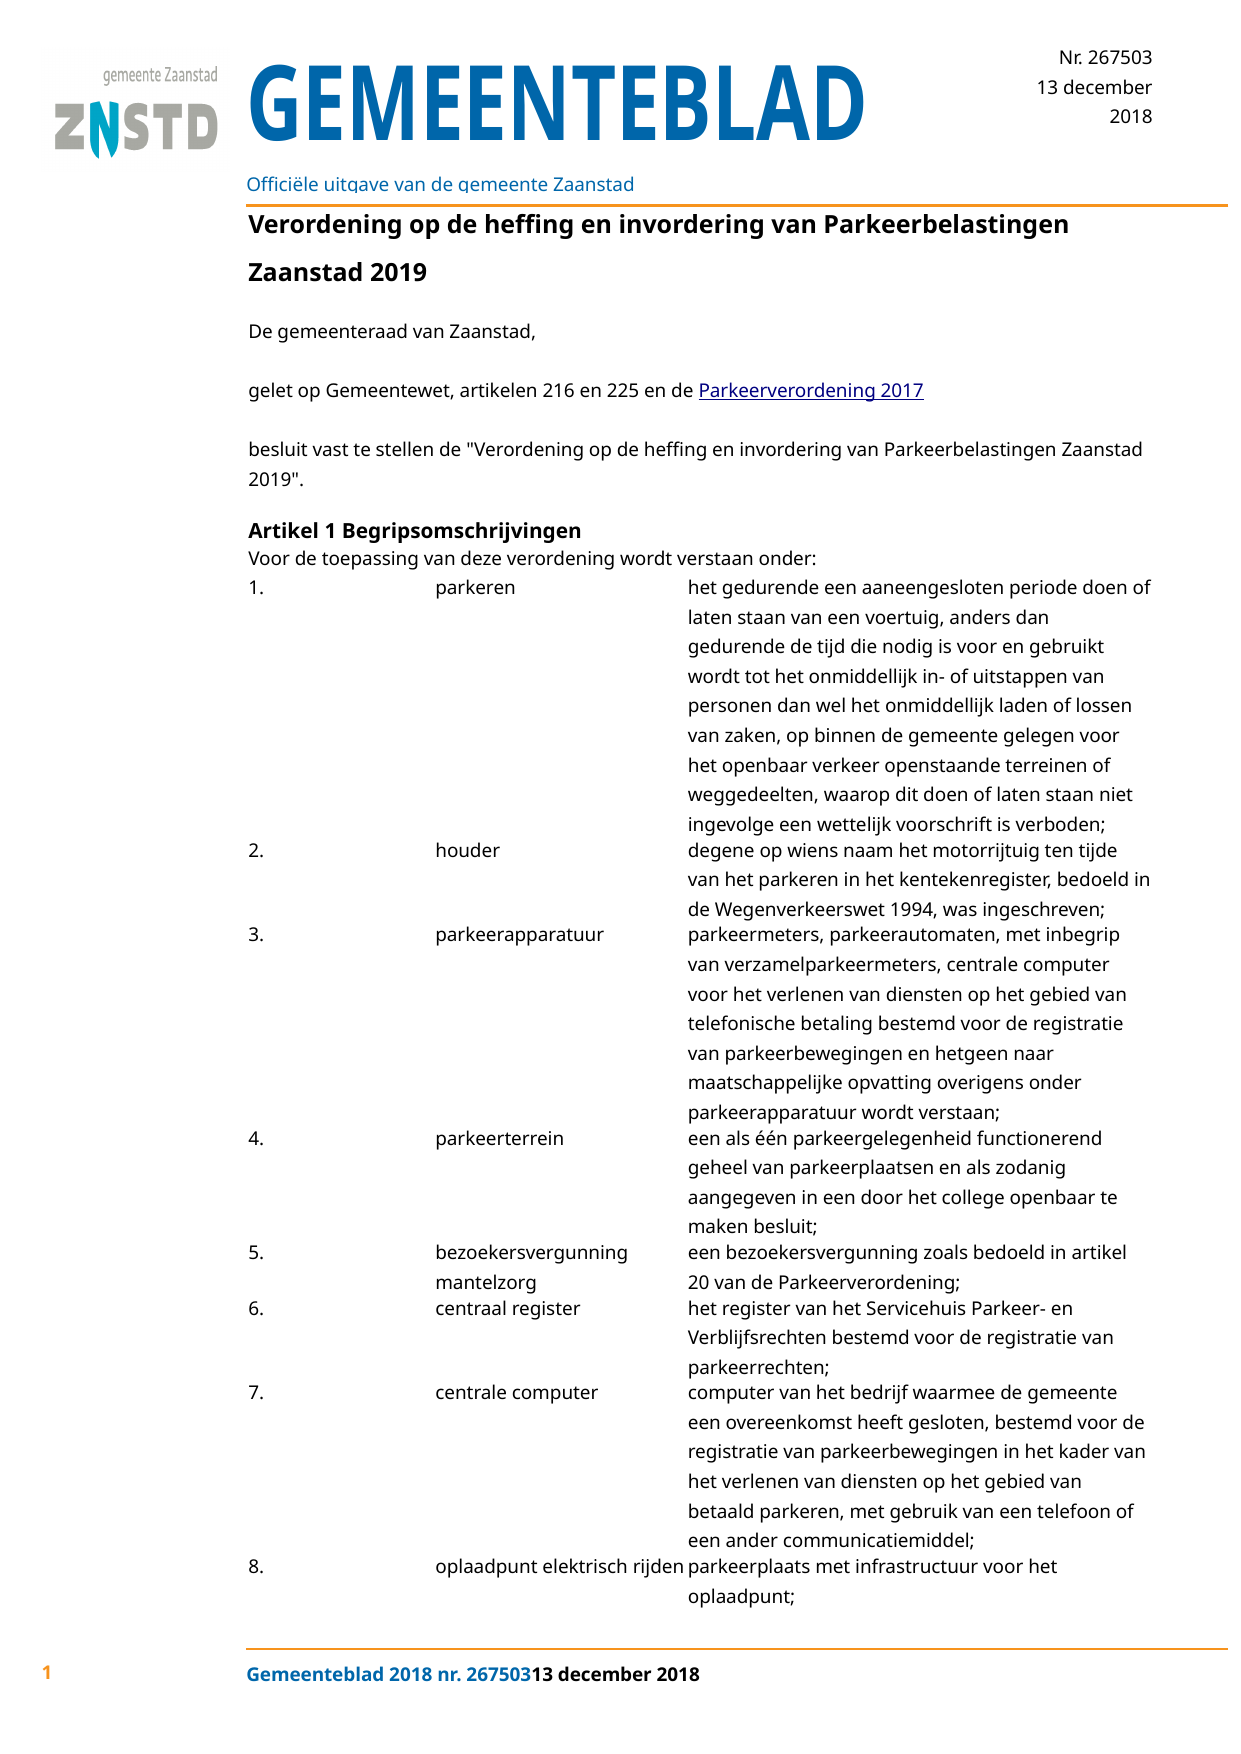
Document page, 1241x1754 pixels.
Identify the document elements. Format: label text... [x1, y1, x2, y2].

table_cell een als één parkeergelegenheid functionerend geheel van parkeerplaatsen en als zodanig aangegeven in een door het college openbaar te maken besluit; [688, 1125, 1152, 1239]
table_cell centrale computer [435, 1380, 688, 1553]
text Verordening op de heffing en invordering van Parkeerbelastingen Zaanstad 2019 [248, 207, 1152, 288]
table_header het gedurende een aaneengesloten periode doen of laten staan van een voertuig, anders dan gedurende de tijd die nodig is voor en gebruikt wordt tot het onmiddellijk in- of uitstappen van personen dan wel het onmiddellijk laden of lossen van zaken, op binnen de gemeente gelegen voor het openbaar verkeer openstaande terreinen of weggedeelten, waarop dit doen of laten staan niet ingevolge een wettelijk voorschrift is verboden; [688, 574, 1152, 837]
table_cell oplaadpunt elektrisch rijden [435, 1553, 688, 1608]
table_cell 4. [248, 1125, 435, 1239]
table_cell degene op wiens naam het motorrijtuig ten tijde van het parkeren in het kentekenregister, bedoeld in de Wegenverkeerswet 1994, was ingeschreven; [688, 837, 1152, 922]
table_cell parkeerterrein [435, 1125, 688, 1239]
text Voor de toepassing van deze verordening wordt verstaan onder: [248, 545, 1152, 570]
picture [41, 47, 231, 172]
table_cell houder [435, 837, 688, 922]
table_header 1. [248, 574, 435, 837]
text gelet op Gemeentewet, artikelen 216 en 225 en de Parkeerverordening 2017 [248, 377, 1152, 403]
table_cell het register van het Servicehuis Parkeer- en Verblijfsrechten bestemd voor de registratie van parkeerrechten; [688, 1295, 1152, 1379]
text De gemeenteraad van Zaanstad, [248, 318, 1152, 344]
table_cell parkeermeters, parkeerautomaten, met inbegrip van verzamelparkeermeters, centrale computer voor het verlenen van diensten op het gebied van telefonische betaling bestemd voor de registratie van parkeerbewegingen en hetgeen naar maatschappelijke opvatting overigens onder parkeerapparatuur wordt verstaan; [688, 922, 1152, 1125]
text Artikel 1 Begripsomschrijvingen [248, 516, 1152, 545]
table_cell parkeerplaats met infrastructuur voor het oplaadpunt; [688, 1553, 1152, 1608]
table_cell bezoekersvergunning mantelzorg [435, 1239, 688, 1295]
table_cell computer van het bedrijf waarmee de gemeente een overeenkomst heeft gesloten, bestemd voor de registratie van parkeerbewegingen in het kader van het verlenen van diensten op het gebied van betaald parkeren, met gebruik van een telefoon of een ander communicatiemiddel; [688, 1380, 1152, 1553]
table_cell 2. [248, 837, 435, 922]
table_cell een bezoekersvergunning zoals bedoeld in artikel 20 van de Parkeerverordening; [688, 1239, 1152, 1295]
table_cell 8. [248, 1553, 435, 1608]
table_cell 7. [248, 1380, 435, 1553]
text besluit vast te stellen de "Verordening op de heffing en invordering van Parkeerbelastingen Zaanstad 2019". [248, 436, 1152, 492]
table_header parkeren [435, 574, 688, 837]
table_cell 3. [248, 922, 435, 1125]
table_cell 6. [248, 1295, 435, 1379]
table_cell parkeerapparatuur [435, 922, 688, 1125]
table_cell 5. [248, 1239, 435, 1295]
table_cell centraal register [435, 1295, 688, 1379]
